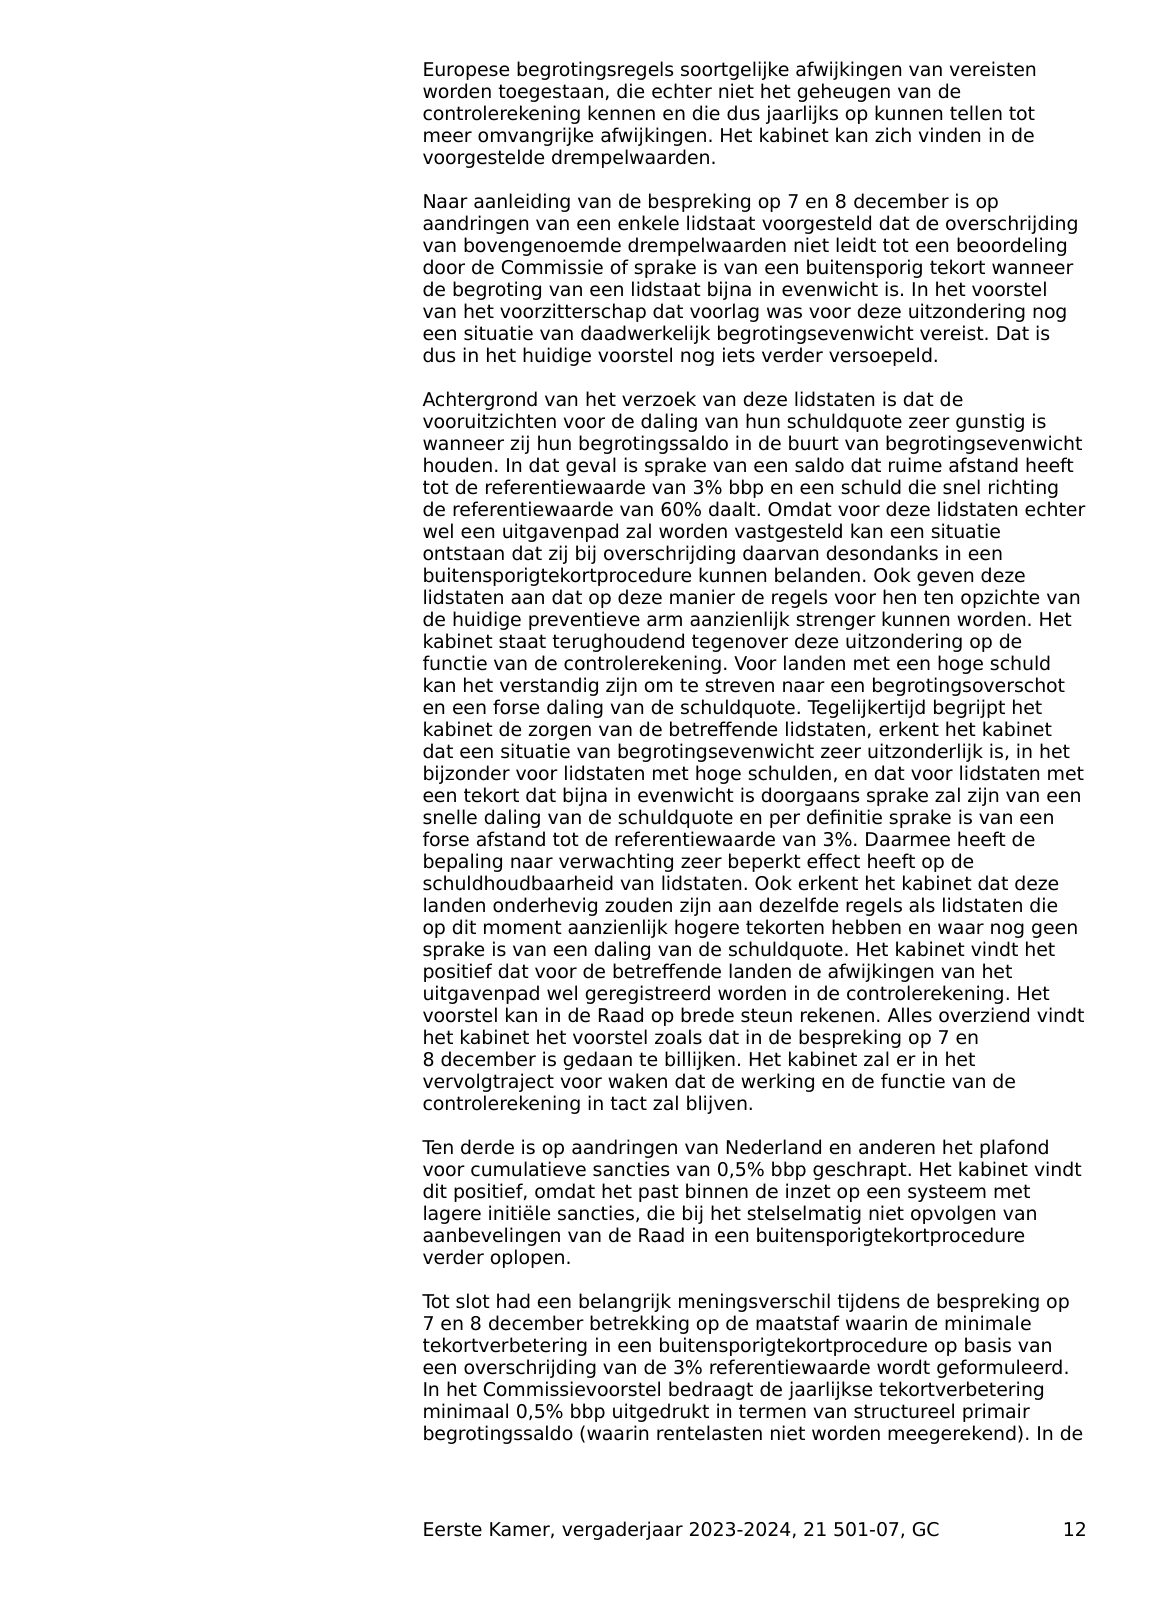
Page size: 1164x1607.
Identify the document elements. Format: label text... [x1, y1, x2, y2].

text Naar aanleiding van de bespreking op 7 en 8 december is op aandringen van een enkele lidstaat voorgesteld dat de overschrijding van bovengenoemde drempelwaarden niet leidt tot een beoordeling door de Commissie of sprake is van een buitensporig tekort wanneer de begroting van een lidstaat bijna in evenwicht is. In het voorstel van het voorzitterschap dat voorlag was voor deze uitzondering nog een situatie van daadwerkelijk begrotingsevenwicht vereist. Dat is dus in het huidige voorstel nog iets verder versoepeld. [422, 191, 1087, 367]
text Europese begrotingsregels soortgelijke afwijkingen van vereisten worden toegestaan, die echter niet het geheugen van de controlerekening kennen en die dus jaarlijks op kunnen tellen tot meer omvangrijke afwijkingen. Het kabinet kan zich vinden in de voorgestelde drempelwaarden. [422, 59, 1087, 169]
text Achtergrond van het verzoek van deze lidstaten is dat de vooruitzichten voor de daling van hun schuldquote zeer gunstig is wanneer zij hun begrotingssaldo in de buurt van begrotingsevenwicht houden. In dat geval is sprake van een saldo dat ruime afstand heeft tot de referentiewaarde van 3% bbp en een schuld die snel richting de referentiewaarde van 60% daalt. Omdat voor deze lidstaten echter wel een uitgavenpad zal worden vastgesteld kan een situatie ontstaan dat zij bij overschrijding daarvan desondanks in een buitensporigtekortprocedure kunnen belanden. Ook geven deze lidstaten aan dat op deze manier de regels voor hen ten opzichte van de huidige preventieve arm aanzienlijk strenger kunnen worden. Het kabinet staat terughoudend tegenover deze uitzondering op de functie van de controlerekening. Voor landen met een hoge schuld kan het verstandig zijn om te streven naar een begrotingsoverschot en een forse daling van de schuldquote. Tegelijkertijd begrijpt het kabinet de zorgen van de betreffende lidstaten, erkent het kabinet dat een situatie van begrotingsevenwicht zeer uitzonderlijk is, in het bijzonder voor lidstaten met hoge schulden, en dat voor lidstaten met een tekort dat bijna in evenwicht is doorgaans sprake zal zijn van een snelle daling van de schuldquote en per definitie sprake is van een forse afstand tot de referentiewaarde van 3%. Daarmee heeft de bepaling naar verwachting zeer beperkt effect heeft op de schuldhoudbaarheid van lidstaten. Ook erkent het kabinet dat deze landen onderhevig zouden zijn aan dezelfde regels als lidstaten die op dit moment aanzienlijk hogere tekorten hebben en waar nog geen sprake is van een daling van de schuldquote. Het kabinet vindt het positief dat voor de betreffende landen de afwijkingen van het uitgavenpad wel geregistreerd worden in de controlerekening. Het voorstel kan in de Raad op brede steun rekenen. Alles overziend vindt het kabinet het voorstel zoals dat in de bespreking op 7 en 8 december is gedaan te billijken. Het kabinet zal er in het vervolgtraject voor waken dat de werking en de functie van de controlerekening in tact zal blijven. [422, 389, 1087, 1114]
text Tot slot had een belangrijk meningsverschil tijdens de bespreking op 7 en 8 december betrekking op de maatstaf waarin de minimale tekortverbetering in een buitensporigtekortprocedure op basis van een overschrijding van de 3% referentiewaarde wordt geformuleerd. In het Commissievoorstel bedraagt de jaarlijkse tekortverbetering minimaal 0,5% bbp uitgedrukt in termen van structureel primair begrotingssaldo (waarin rentelasten niet worden meegerekend). In de [422, 1291, 1087, 1444]
text Ten derde is op aandringen van Nederland en anderen het plafond voor cumulatieve sancties van 0,5% bbp geschrapt. Het kabinet vindt dit positief, omdat het past binnen de inzet op een systeem met lagere initiële sancties, die bij het stelselmatig niet opvolgen van aanbevelingen van de Raad in een buitensporigtekortprocedure verder oplopen. [422, 1137, 1087, 1268]
